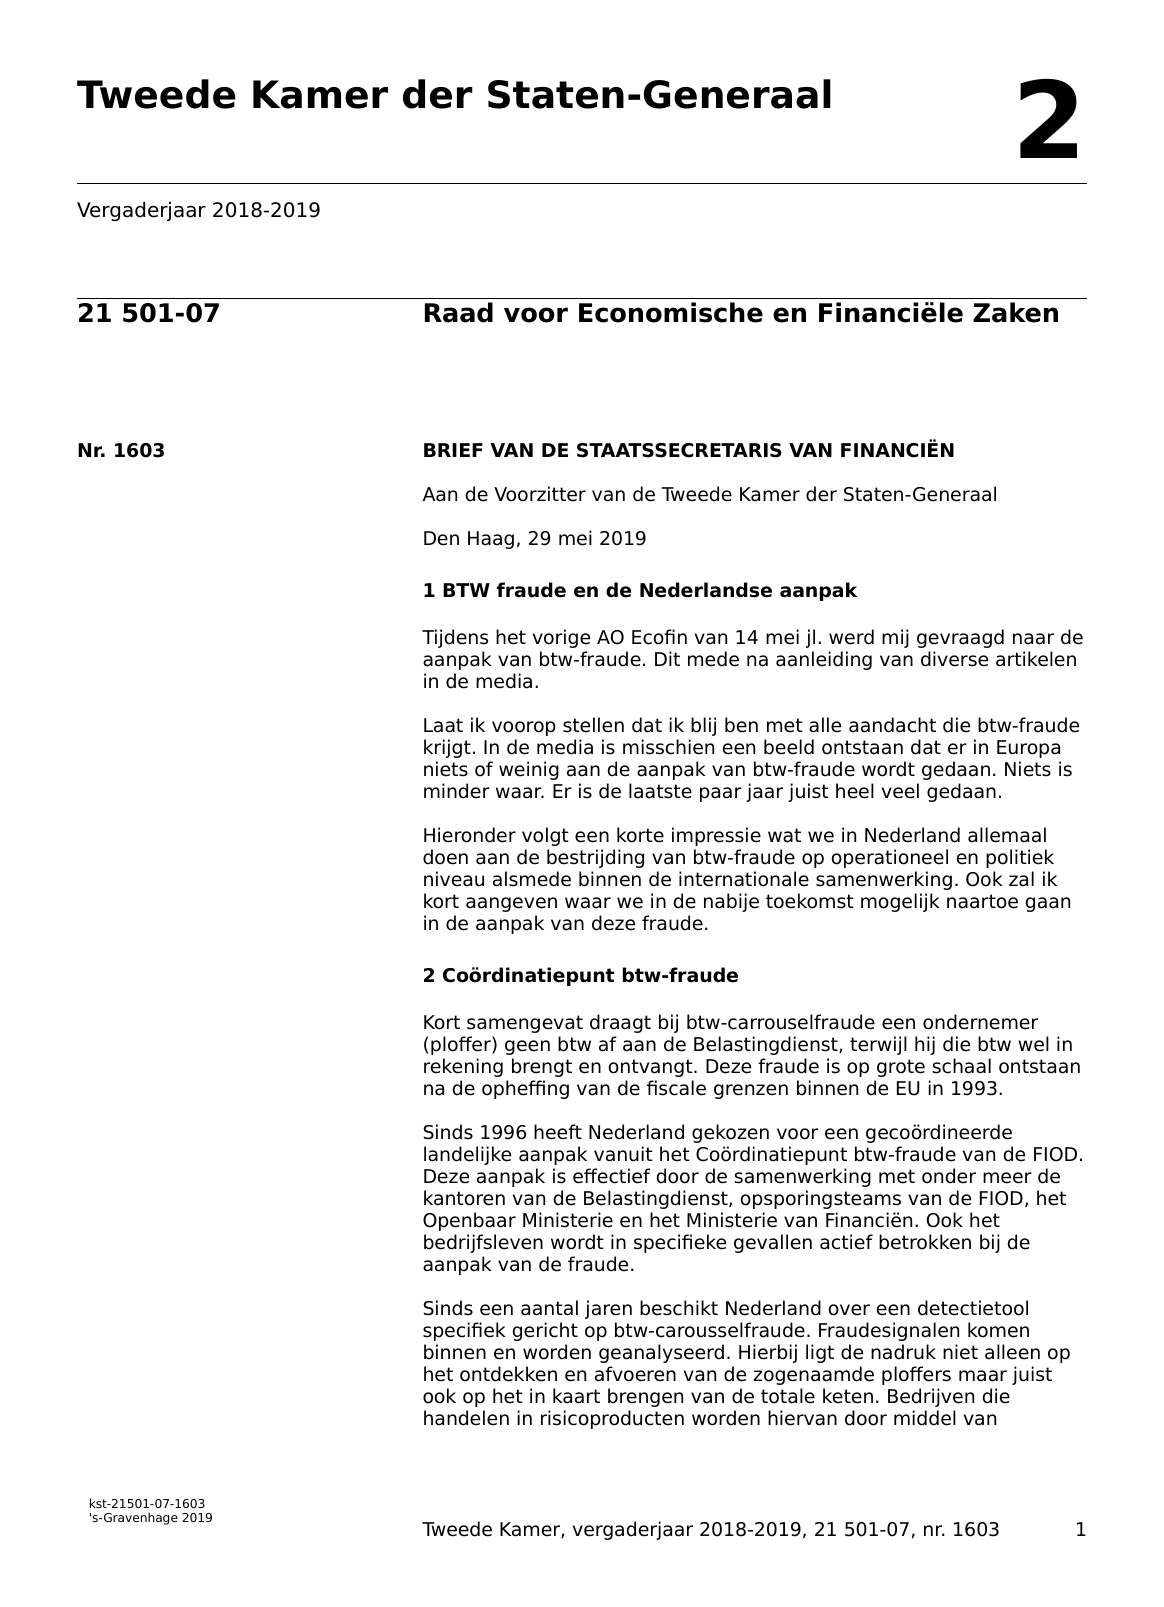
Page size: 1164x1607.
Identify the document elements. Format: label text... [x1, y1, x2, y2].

subtitle 21 501-07 Raad voor Economische en Financiële Zaken [77, 299, 1087, 329]
table_header Tweede Kamer der Staten-Generaal [77, 59, 886, 183]
subtitle 2 Coördinatiepunt btw-fraude [422, 965, 1087, 987]
text Sinds een aantal jaren beschikt Nederland over een detectietool specifiek gericht op btw-carousselfraude. Fraudesignalen komen binnen en worden geanalyseerd. Hierbij ligt de nadruk niet alleen op het ontdekken en afvoeren van de zogenaamde ploffers maar juist ook op het in kaart brengen van de totale keten. Bedrijven die handelen in risicoproducten worden hiervan door middel van [422, 1298, 1087, 1430]
text Laat ik voorop stellen dat ik blij ben met alle aandacht die btw-fraude krijgt. In de media is misschien een beeld ontstaan dat er in Europa niets of weinig aan de aanpak van btw-fraude wordt gedaan. Niets is minder waar. Er is de laatste paar jaar juist heel veel gedaan. [422, 715, 1087, 803]
subtitle 1 BTW fraude en de Nederlandse aanpak [422, 580, 1087, 602]
text Kort samengevat draagt bij btw-carrouselfraude een ondernemer (ploffer) geen btw af aan de Belastingdienst, terwijl hij die btw wel in rekening brengt en ontvangt. Deze fraude is op grote schaal ontstaan na de opheffing van de fiscale grenzen binnen de EU in 1993. [422, 1012, 1087, 1100]
table_header 2 [886, 59, 1087, 183]
text Den Haag, 29 mei 2019 [422, 528, 1087, 550]
text Tijdens het vorige AO Ecofin van 14 mei jl. werd mij gevraagd naar de aanpak van btw-fraude. Dit mede na aanleiding van diverse artikelen in de media. [422, 627, 1087, 693]
text Aan de Voorzitter van de Tweede Kamer der Staten-Generaal [422, 484, 1087, 506]
text 's-Gravenhage 2019 [88, 1511, 323, 1525]
text Hieronder volgt een korte impressie wat we in Nederland allemaal doen aan de bestrijding van btw-fraude op operationeel en politiek niveau alsmede binnen de internationale samenwerking. Ook zal ik kort aangeven waar we in de nabije toekomst mogelijk naartoe gaan in de aanpak van deze fraude. [422, 825, 1087, 935]
table_cell Vergaderjaar 2018-2019 [77, 184, 1087, 298]
text Sinds 1996 heeft Nederland gekozen voor een gecoördineerde landelijke aanpak vanuit het Coördinatiepunt btw-fraude van de FIOD. Deze aanpak is effectief door de samenwerking met onder meer de kantoren van de Belastingdienst, opsporingsteams van de FIOD, het Openbaar Ministerie en het Ministerie van Financiën. Ook het bedrijfsleven wordt in specifieke gevallen actief betrokken bij de aanpak van de fraude. [422, 1122, 1087, 1276]
text kst-21501-07-1603 [88, 1497, 323, 1511]
subtitle Nr. 1603 BRIEF VAN DE STAATSSECRETARIS VAN FINANCIËN [77, 440, 1087, 462]
